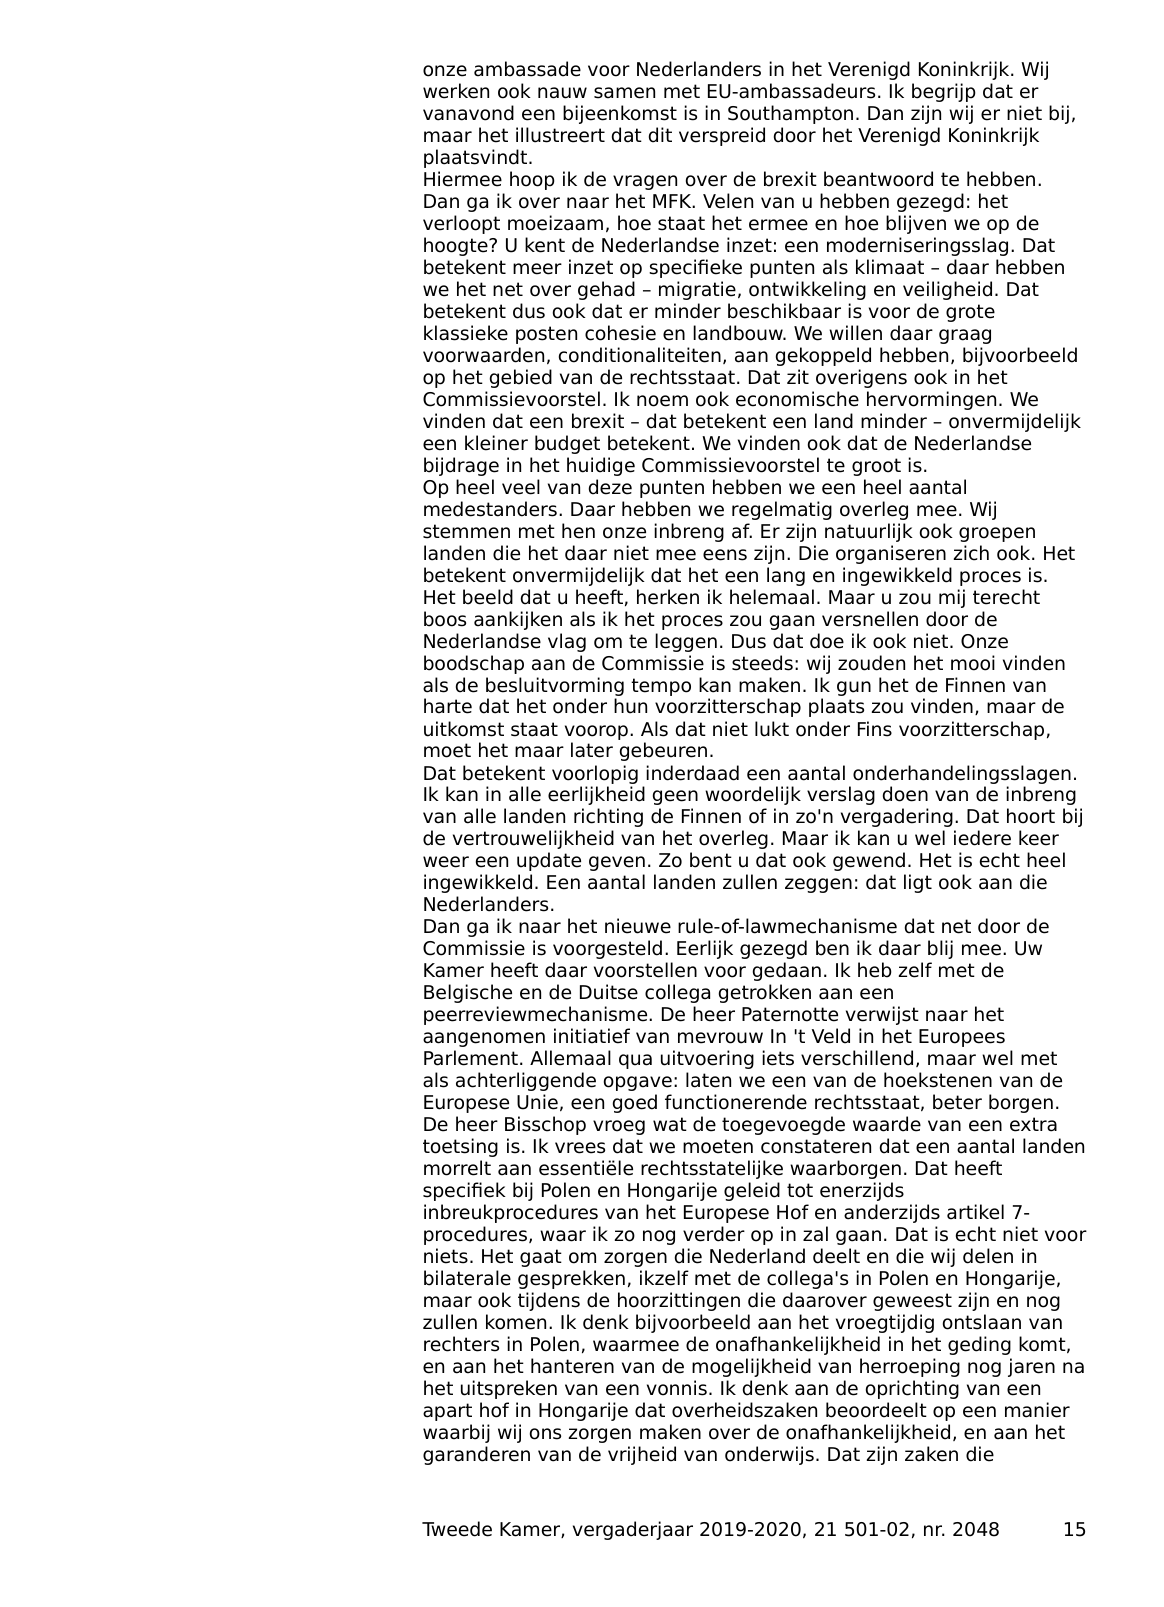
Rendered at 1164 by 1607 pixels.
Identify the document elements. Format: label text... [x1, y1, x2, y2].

text Op heel veel van deze punten hebben we een heel aantal medestanders. Daar hebben we regelmatig overleg mee. Wij stemmen met hen onze inbreng af. Er zijn natuurlijk ook groepen landen die het daar niet mee eens zijn. Die organiseren zich ook. Het betekent onvermijdelijk dat het een lang en ingewikkeld proces is. Het beeld dat u heeft, herken ik helemaal. Maar u zou mij terecht boos aankijken als ik het proces zou gaan versnellen door de Nederlandse vlag om te leggen. Dus dat doe ik ook niet. Onze boodschap aan de Commissie is steeds: wij zouden het mooi vinden als de besluitvorming tempo kan maken. Ik gun het de Finnen van harte dat het onder hun voorzitterschap plaats zou vinden, maar de uitkomst staat voorop. Als dat niet lukt onder Fins voorzitterschap, moet het maar later gebeuren. [422, 477, 1087, 762]
text onze ambassade voor Nederlanders in het Verenigd Koninkrijk. Wij werken ook nauw samen met EU-ambassadeurs. Ik begrijp dat er vanavond een bijeenkomst is in Southampton. Dan zijn wij er niet bij, maar het illustreert dat dit verspreid door het Verenigd Koninkrijk plaatsvindt. [422, 59, 1087, 169]
text Hiermee hoop ik de vragen over de brexit beantwoord te hebben. Dan ga ik over naar het MFK. Velen van u hebben gezegd: het verloopt moeizaam, hoe staat het ermee en hoe blijven we op de hoogte? U kent de Nederlandse inzet: een moderniseringsslag. Dat betekent meer inzet op specifieke punten als klimaat – daar hebben we het net over gehad – migratie, ontwikkeling en veiligheid. Dat betekent dus ook dat er minder beschikbaar is voor de grote klassieke posten cohesie en landbouw. We willen daar graag voorwaarden, conditionaliteiten, aan gekoppeld hebben, bijvoorbeeld op het gebied van de rechtsstaat. Dat zit overigens ook in het Commissievoorstel. Ik noem ook economische hervormingen. We vinden dat een brexit – dat betekent een land minder – onvermijdelijk een kleiner budget betekent. We vinden ook dat de Nederlandse bijdrage in het huidige Commissievoorstel te groot is. [422, 169, 1087, 477]
text Dat betekent voorlopig inderdaad een aantal onderhandelingsslagen. Ik kan in alle eerlijkheid geen woordelijk verslag doen van de inbreng van alle landen richting de Finnen of in zo'n vergadering. Dat hoort bij de vertrouwelijkheid van het overleg. Maar ik kan u wel iedere keer weer een update geven. Zo bent u dat ook gewend. Het is echt heel ingewikkeld. Een aantal landen zullen zeggen: dat ligt ook aan die Nederlanders. [422, 762, 1087, 916]
text Dan ga ik naar het nieuwe rule-of-lawmechanisme dat net door de Commissie is voorgesteld. Eerlijk gezegd ben ik daar blij mee. Uw Kamer heeft daar voorstellen voor gedaan. Ik heb zelf met de Belgische en de Duitse collega getrokken aan een peerreviewmechanisme. De heer Paternotte verwijst naar het aangenomen initiatief van mevrouw In 't Veld in het Europees Parlement. Allemaal qua uitvoering iets verschillend, maar wel met als achterliggende opgave: laten we een van de hoekstenen van de Europese Unie, een goed functionerende rechtsstaat, beter borgen. [422, 916, 1087, 1114]
text De heer Bisschop vroeg wat de toegevoegde waarde van een extra toetsing is. Ik vrees dat we moeten constateren dat een aantal landen morrelt aan essentiële rechtsstatelijke waarborgen. Dat heeft specifiek bij Polen en Hongarije geleid tot enerzijds inbreukprocedures van het Europese Hof en anderzijds artikel 7-procedures, waar ik zo nog verder op in zal gaan. Dat is echt niet voor niets. Het gaat om zorgen die Nederland deelt en die wij delen in bilaterale gesprekken, ikzelf met de collega's in Polen en Hongarije, maar ook tijdens de hoorzittingen die daarover geweest zijn en nog zullen komen. Ik denk bijvoorbeeld aan het vroegtijdig ontslaan van rechters in Polen, waarmee de onafhankelijkheid in het geding komt, en aan het hanteren van de mogelijkheid van herroeping nog jaren na het uitspreken van een vonnis. Ik denk aan de oprichting van een apart hof in Hongarije dat overheidszaken beoordeelt op een manier waarbij wij ons zorgen maken over de onafhankelijkheid, en aan het garanderen van de vrijheid van onderwijs. Dat zijn zaken die [422, 1114, 1087, 1466]
